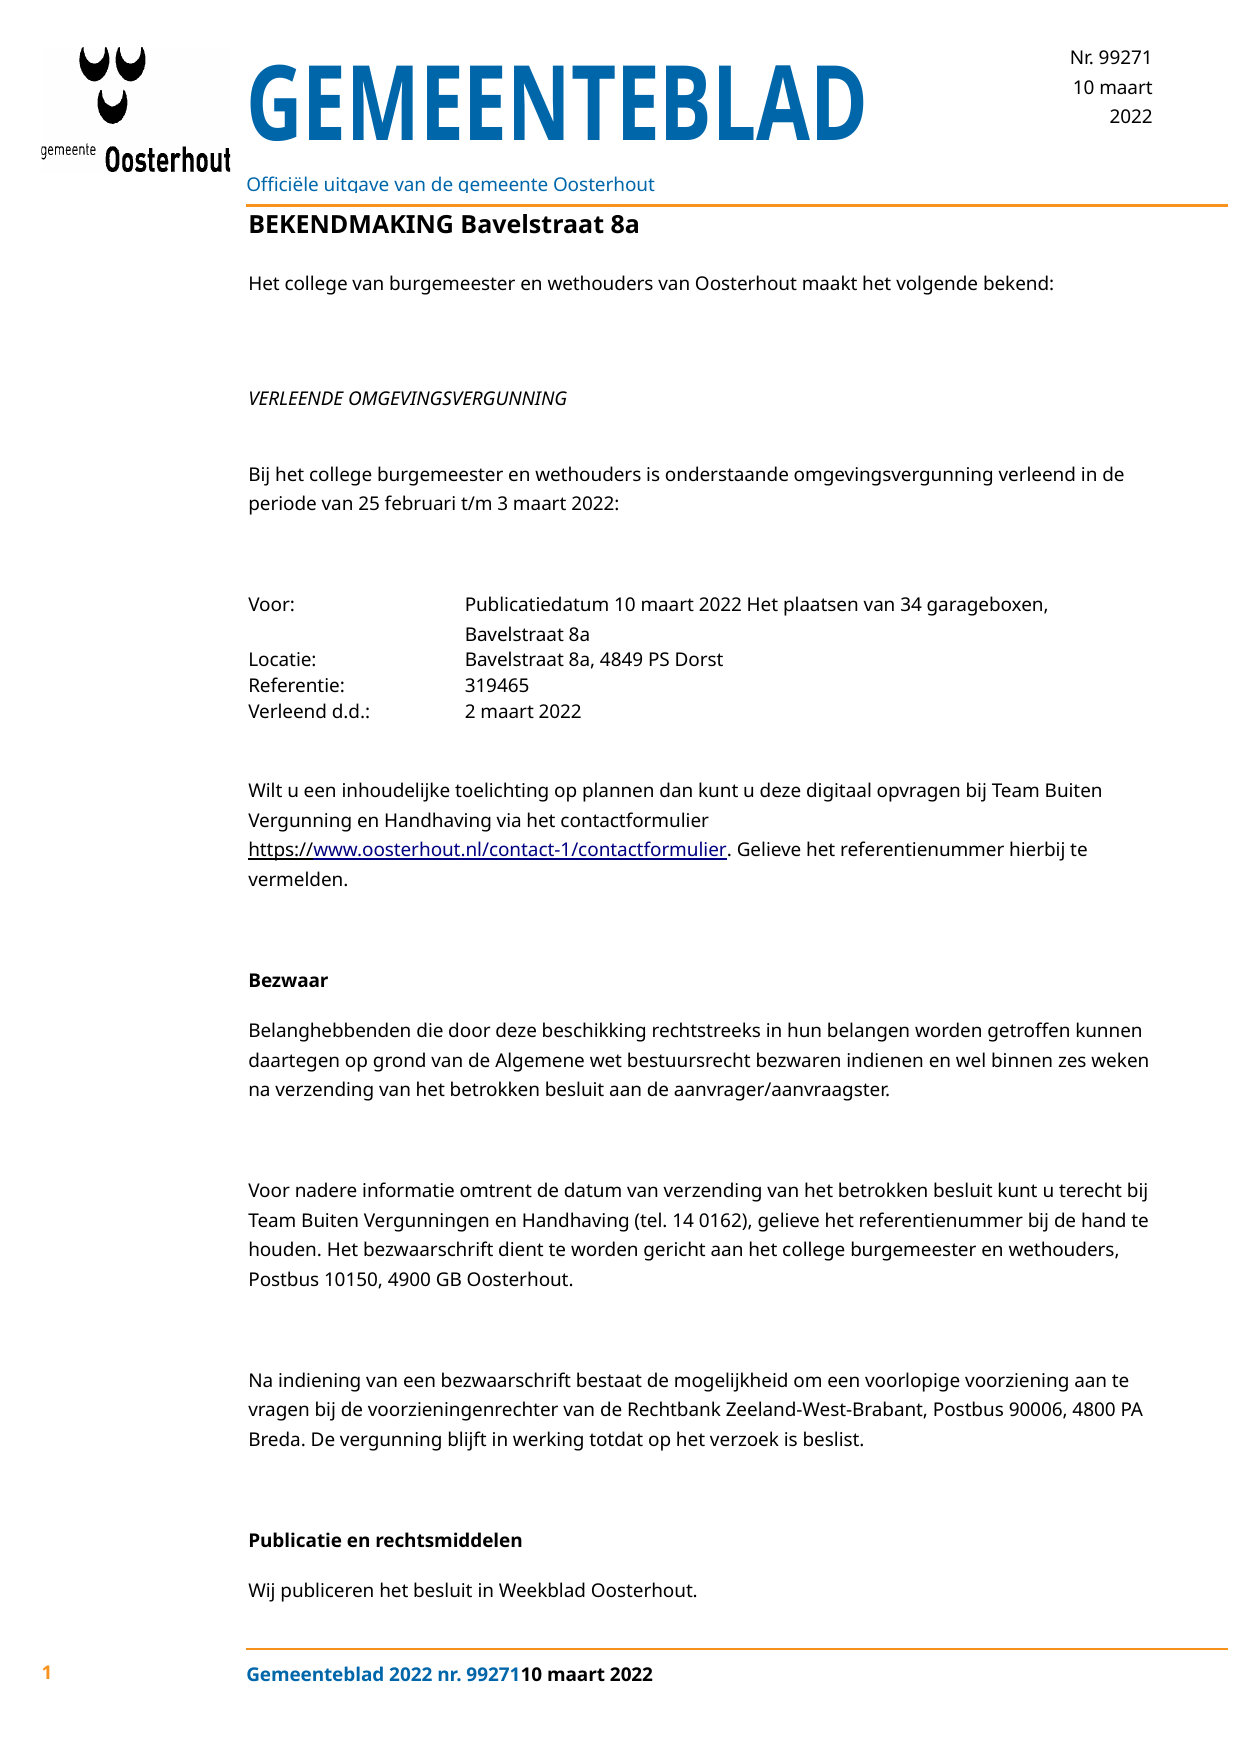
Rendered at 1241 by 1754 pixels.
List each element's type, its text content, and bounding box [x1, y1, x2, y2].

text VERLEENDE OMGEVINGSVERGUNNING [248, 385, 1152, 410]
text BEKENDMAKING Bavelstraat 8a [248, 207, 1152, 241]
text Wij publiceren het besluit in Weekblad Oosterhout. [248, 1577, 1152, 1603]
table_header Voor: [248, 591, 464, 647]
table_cell 319465 [465, 673, 1152, 698]
picture [41, 47, 231, 172]
text Na indiening van een bezwaarschrift bestaat de mogelijkheid om een voorlopige voorziening aan te vragen bij de voorzieningenrechter van de Rechtbank Zeeland-West-Brabant, Postbus 90006, 4800 PA Breda. De vergunning blijft in werking totdat op het verzoek is beslist. [248, 1367, 1152, 1452]
text Bij het college burgemeester en wethouders is onderstaande omgevingsvergunning verleend in de periode van 25 februari t/m 3 maart 2022: [248, 461, 1152, 516]
table_cell Bavelstraat 8a, 4849 PS Dorst [465, 647, 1152, 672]
text Publicatie en rechtsmiddelen [248, 1527, 1152, 1553]
table_cell Referentie: [248, 673, 464, 698]
text Bezwaar [248, 967, 1152, 993]
text Voor nadere informatie omtrent de datum van verzending van het betrokken besluit kunt u terecht bij Team Buiten Vergunningen en Handhaving (tel. 14 0162), gelieve het referentienummer bij de hand te houden. Het bezwaarschrift dient te worden gericht aan het college burgemeester en wethouders, Postbus 10150, 4900 GB Oosterhout. [248, 1177, 1152, 1292]
table_cell Locatie: [248, 647, 464, 672]
table_cell 2 maart 2022 [465, 698, 1152, 724]
table_cell Verleend d.d.: [248, 698, 464, 724]
text Het college van burgemeester en wethouders van Oosterhout maakt het volgende bekend: [248, 270, 1152, 296]
table_header Publicatiedatum 10 maart 2022 Het plaatsen van 34 garageboxen, Bavelstraat 8a [465, 591, 1152, 647]
text Belanghebbenden die door deze beschikking rechtstreeks in hun belangen worden getroffen kunnen daartegen op grond van de Algemene wet bestuursrecht bezwaren indienen en wel binnen zes weken na verzending van het betrokken besluit aan de aanvrager/aanvraagster. [248, 1017, 1152, 1102]
text Wilt u een inhoudelijke toelichting op plannen dan kunt u deze digitaal opvragen bij Team Buiten Vergunning en Handhaving via het contactformulier https://www.oosterhout.nl/contact-1/contactformulier. Gelieve het referentienummer hierbij te vermelden. [248, 777, 1152, 892]
